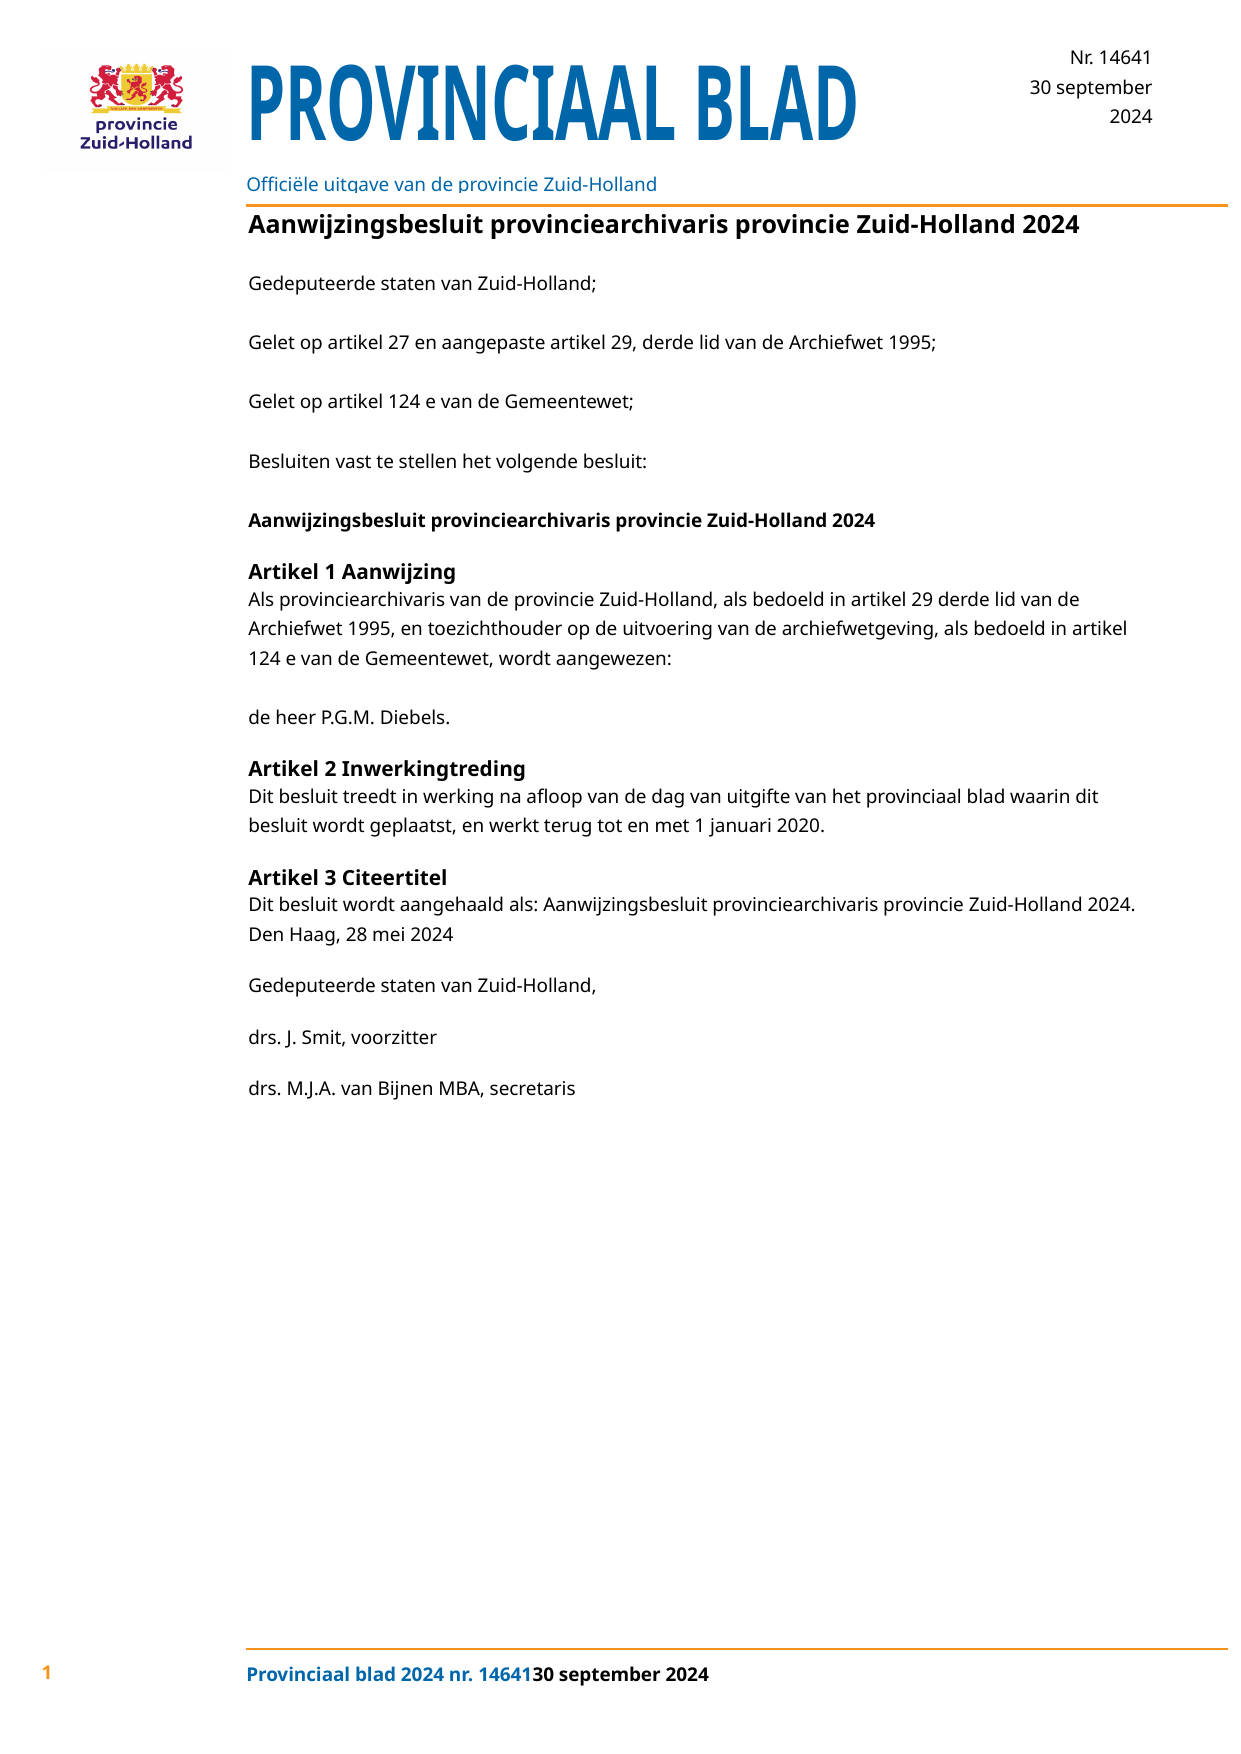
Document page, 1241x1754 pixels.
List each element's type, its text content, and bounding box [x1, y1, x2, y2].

picture [41, 47, 231, 172]
text Gelet op artikel 27 en aangepaste artikel 29, derde lid van de Archiefwet 1995; [248, 329, 1152, 355]
text Dit besluit wordt aangehaald als: Aanwijzingsbesluit provinciearchivaris provincie Zuid-Holland 2024. [248, 891, 1152, 917]
text Aanwijzingsbesluit provinciearchivaris provincie Zuid-Holland 2024 [248, 207, 1152, 241]
text Dit besluit treedt in werking na afloop van de dag van uitgifte van het provinciaal blad waarin dit besluit wordt geplaatst, en werkt terug tot en met 1 januari 2020. [248, 783, 1152, 838]
text Besluiten vast te stellen het volgende besluit: [248, 448, 1152, 473]
text drs. M.J.A. van Bijnen MBA, secretaris [248, 1075, 1152, 1101]
text Artikel 1 Aanwijzing [248, 557, 1152, 586]
text de heer P.G.M. Diebels. [248, 704, 1152, 730]
text Den Haag, 28 mei 2024 [248, 921, 1152, 947]
text drs. J. Smit, voorzitter [248, 1024, 1152, 1050]
text Gelet op artikel 124 e van de Gemeentewet; [248, 389, 1152, 414]
text Gedeputeerde staten van Zuid-Holland, [248, 972, 1152, 998]
text Als provinciearchivaris van de provincie Zuid-Holland, als bedoeld in artikel 29 derde lid van de Archiefwet 1995, en toezichthouder op de uitvoering van de archiefwetgeving, als bedoeld in artikel 124 e van de Gemeentewet, wordt aangewezen: [248, 586, 1152, 671]
text Aanwijzingsbesluit provinciearchivaris provincie Zuid-Holland 2024 [248, 507, 1152, 533]
text Artikel 3 Citeertitel [248, 863, 1152, 891]
text Gedeputeerde staten van Zuid-Holland; [248, 270, 1152, 296]
text Artikel 2 Inwerkingtreding [248, 754, 1152, 783]
